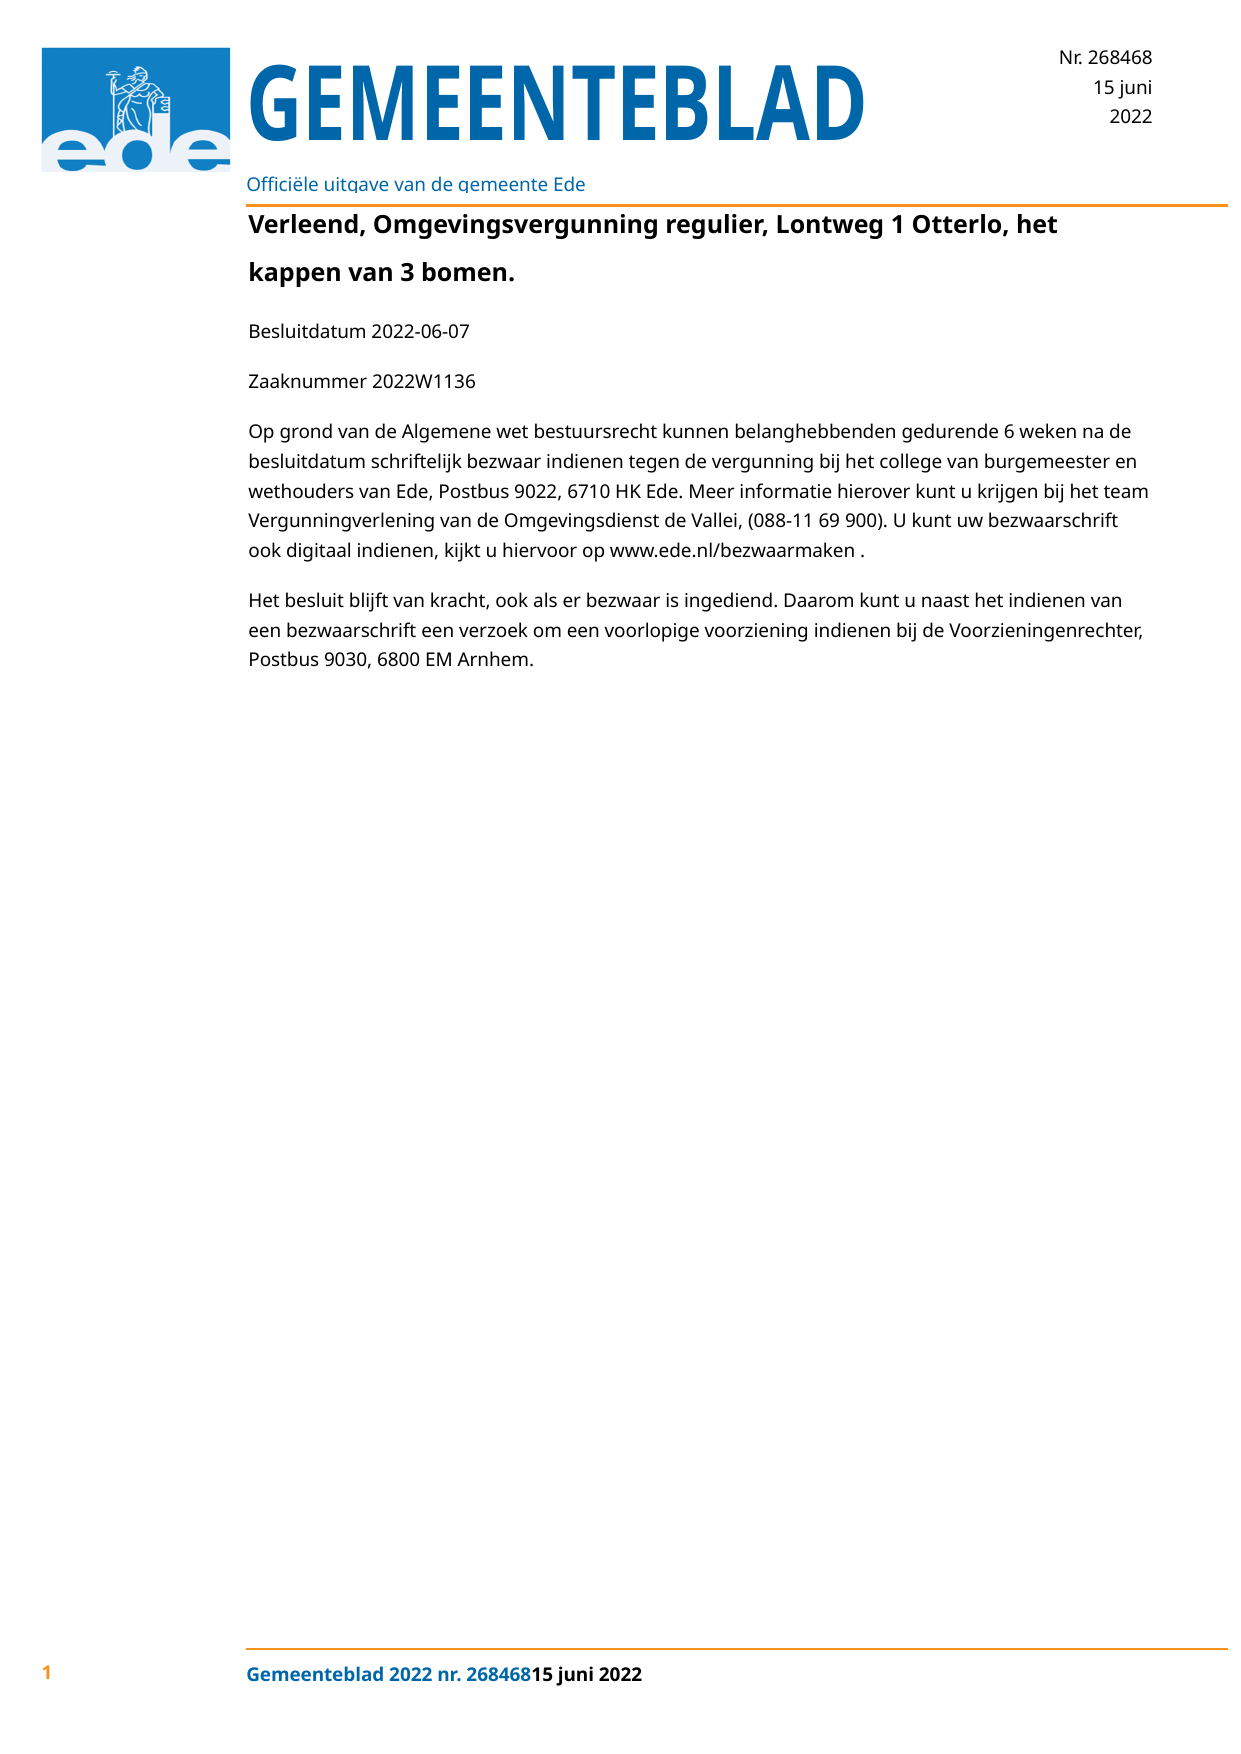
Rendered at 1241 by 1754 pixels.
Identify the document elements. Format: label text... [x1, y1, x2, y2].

text Op grond van de Algemene wet bestuursrecht kunnen belanghebbenden gedurende 6 weken na de besluitdatum schriftelijk bezwaar indienen tegen de vergunning bij het college van burgemeester en wethouders van Ede, Postbus 9022, 6710 HK Ede. Meer informatie hierover kunt u krijgen bij het team Vergunningverlening van de Omgevingsdienst de Vallei, (088-11 69 900). U kunt uw bezwaarschrift ook digitaal indienen, kijkt u hiervoor op www.ede.nl/bezwaarmaken . [248, 419, 1152, 563]
text Verleend, Omgevingsvergunning regulier, Lontweg 1 Otterlo, het kappen van 3 bomen. [248, 207, 1152, 288]
picture [41, 47, 231, 172]
text Besluitdatum 2022-06-07 [248, 318, 1152, 344]
text Zaaknummer 2022W1136 [248, 368, 1152, 394]
text Het besluit blijft van kracht, ook als er bezwaar is ingediend. Daarom kunt u naast het indienen van een bezwaarschrift een verzoek om een voorlopige voorziening indienen bij de Voorzieningenrechter, Postbus 9030, 6800 EM Arnhem. [248, 587, 1152, 672]
